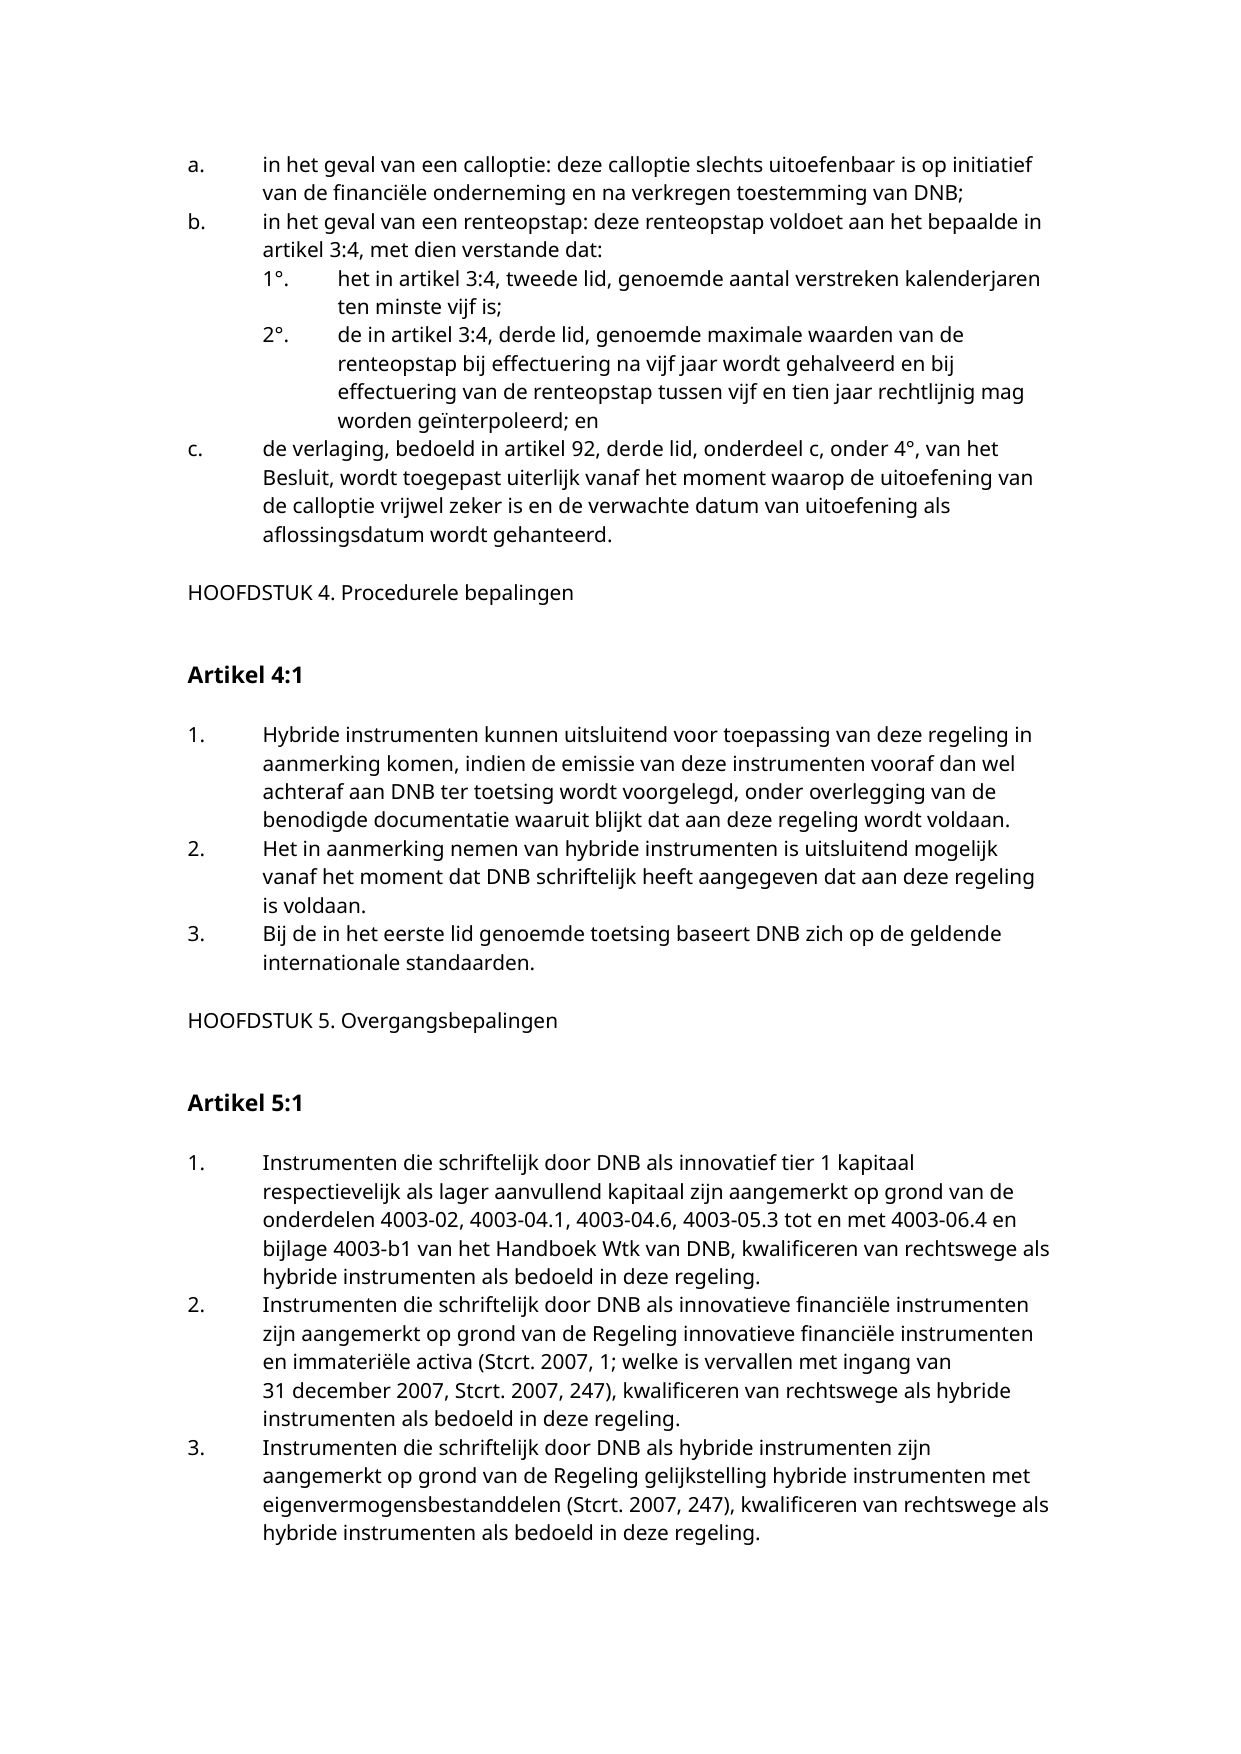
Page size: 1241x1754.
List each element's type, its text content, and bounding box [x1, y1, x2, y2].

list Bij de in het eerste lid genoemde toetsing baseert DNB zich op de geldende internationale standaarden. [187, 919, 1053, 976]
list Het in aanmerking nemen van hybride instrumenten is uitsluitend mogelijk vanaf het moment dat DNB schriftelijk heeft aangegeven dat aan deze regeling is voldaan. [187, 834, 1053, 919]
list Hybride instrumenten kunnen uitsluitend voor toepassing van deze regeling in aanmerking komen, indien de emissie van deze instrumenten vooraf dan wel achteraf aan DNB ter toetsing wordt voorgelegd, onder overlegging van de benodigde documentatie waaruit blijkt dat aan deze regeling wordt voldaan. [187, 720, 1053, 834]
list Instrumenten die schriftelijk door DNB als hybride instrumenten zijn aangemerkt op grond van de Regeling gelijkstelling hybride instrumenten met eigenvermogensbestanddelen (Stcrt. 2007, 247), kwalificeren van rechtswege als hybride instrumenten als bedoeld in deze regeling. [187, 1433, 1053, 1547]
list de verlaging, bedoeld in artikel 92, derde lid, onderdeel c, onder 4°, van het Besluit, wordt toegepast uiterlijk vanaf het moment waarop de uitoefening van de calloptie vrijwel zeker is en de verwachte datum van uitoefening als aflossingsdatum wordt gehanteerd. [187, 434, 1053, 548]
list Instrumenten die schriftelijk door DNB als innovatieve financiële instrumenten zijn aangemerkt op grond van de Regeling innovatieve financiële instrumenten en immateriële activa (Stcrt. 2007, 1; welke is vervallen met ingang van 31 december 2007, Stcrt. 2007, 247), kwalificeren van rechtswege als hybride instrumenten als bedoeld in deze regeling. [187, 1291, 1053, 1433]
list in het geval van een calloptie: deze calloptie slechts uitoefenbaar is op initiatief van de financiële onderneming en na verkregen toestemming van DNB; [187, 150, 1053, 207]
subtitle Artikel 5:1 [187, 1087, 1053, 1118]
list in het geval van een renteopstap: deze renteopstap voldoet aan het bepaalde in artikel 3:4, met dien verstande dat: [187, 207, 1053, 264]
subtitle HOOFDSTUK 4. Procedurele bepalingen [187, 578, 1053, 607]
list de in artikel 3:4, derde lid, genoemde maximale waarden van de renteopstap bij effectuering na vijf jaar wordt gehalveerd en bij effectuering van de renteopstap tussen vijf en tien jaar rechtlijnig mag worden geïnterpoleerd; en [262, 321, 1053, 434]
subtitle HOOFDSTUK 5. Overgangsbepalingen [187, 1006, 1053, 1035]
subtitle Artikel 4:1 [187, 659, 1053, 690]
list het in artikel 3:4, tweede lid, genoemde aantal verstreken kalenderjaren ten minste vijf is; [262, 264, 1053, 321]
list Instrumenten die schriftelijk door DNB als innovatief tier 1 kapitaal respectievelijk als lager aanvullend kapitaal zijn aangemerkt op grond van de onderdelen 4003-02, 4003-04.1, 4003-04.6, 4003-05.3 tot en met 4003-06.4 en bijlage 4003-b1 van het Handboek Wtk van DNB, kwalificeren van rechtswege als hybride instrumenten als bedoeld in deze regeling. [187, 1148, 1053, 1291]
